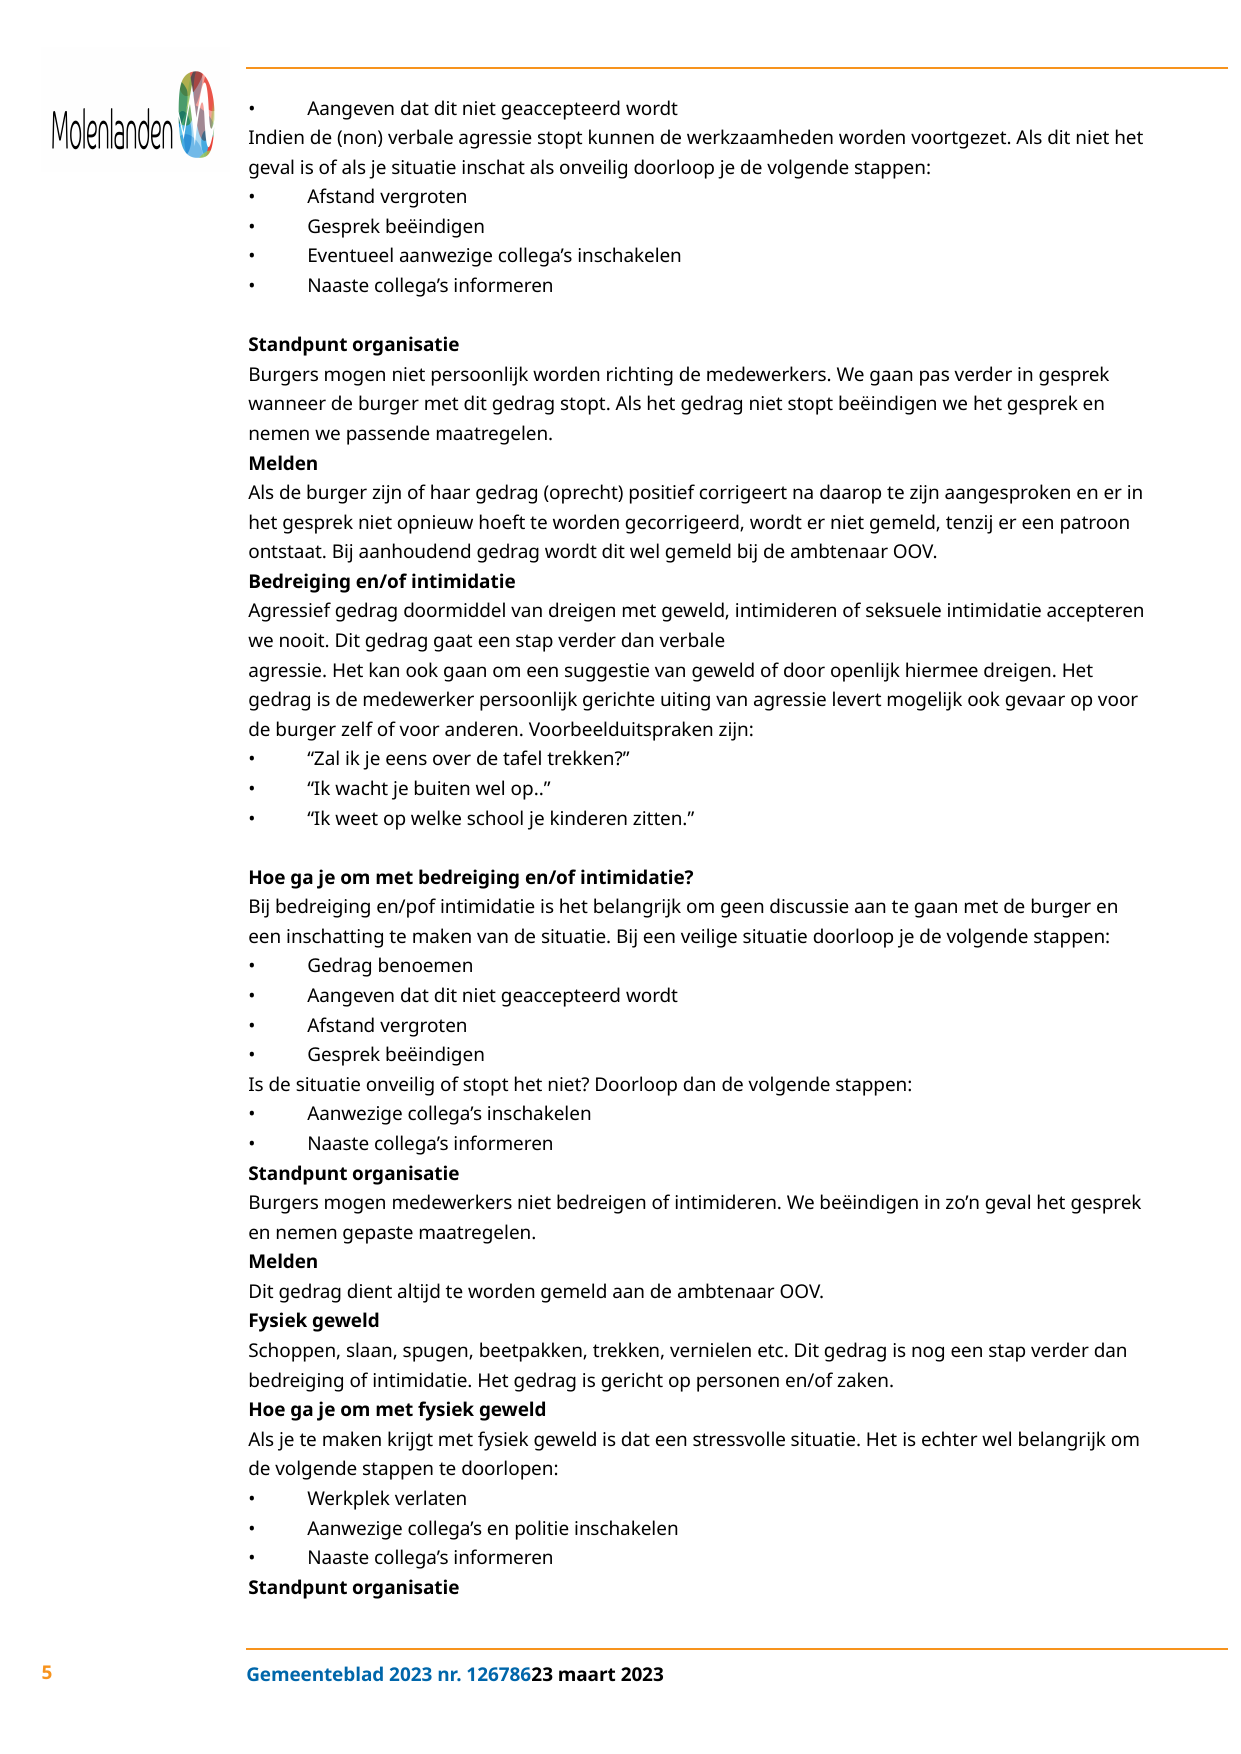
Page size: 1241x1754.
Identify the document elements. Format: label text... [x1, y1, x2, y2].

list Naaste collega’s informeren [248, 1130, 1152, 1156]
text Bedreiging en/of intimidatie [248, 568, 1152, 594]
text Als je te maken krijgt met fysiek geweld is dat een stressvolle situatie. Het is echter wel belangrijk om de volgende stappen te doorlopen: [248, 1426, 1152, 1481]
text Burgers mogen niet persoonlijk worden richting de medewerkers. We gaan pas verder in gesprek wanneer de burger met dit gedrag stopt. Als het gedrag niet stopt beëindigen we het gesprek en nemen we passende maatregelen. [248, 361, 1152, 446]
text Is de situatie onveilig of stopt het niet? Doorloop dan de volgende stappen: [248, 1071, 1152, 1097]
text Bij bedreiging en/pof intimidatie is het belangrijk om geen discussie aan te gaan met de burger en een inschatting te maken van de situatie. Bij een veilige situatie doorloop je de volgende stappen: [248, 893, 1152, 949]
list “Ik weet op welke school je kinderen zitten.” [248, 805, 1152, 831]
text Agressief gedrag doormiddel van dreigen met geweld, intimideren of seksuele intimidatie accepteren we nooit. Dit gedrag gaat een stap verder dan verbale [248, 598, 1152, 653]
text Als de burger zijn of haar gedrag (oprecht) positief corrigeert na daarop te zijn aangesproken en er in het gesprek niet opnieuw hoeft te worden gecorrigeerd, wordt er niet gemeld, tenzij er een patroon ontstaat. Bij aanhoudend gedrag wordt dit wel gemeld bij de ambtenaar OOV. [248, 479, 1152, 564]
text Fysiek geweld [248, 1308, 1152, 1333]
list “Zal ik je eens over de tafel trekken?” [248, 746, 1152, 771]
list Aangeven dat dit niet geaccepteerd wordt [248, 95, 1152, 121]
list Aangeven dat dit niet geaccepteerd wordt [248, 982, 1152, 1008]
text Schoppen, slaan, spugen, beetpakken, trekken, vernielen etc. Dit gedrag is nog een stap verder dan bedreiging of intimidatie. Het gedrag is gericht op personen en/of zaken. [248, 1337, 1152, 1393]
text Standpunt organisatie [248, 1160, 1152, 1186]
picture [41, 47, 231, 172]
text Dit gedrag dient altijd te worden gemeld aan de ambtenaar OOV. [248, 1278, 1152, 1304]
list Aanwezige collega’s en politie inschakelen [248, 1515, 1152, 1541]
text Indien de (non) verbale agressie stopt kunnen de werkzaamheden worden voortgezet. Als dit niet het geval is of als je situatie inschat als onveilig doorloop je de volgende stappen: [248, 124, 1152, 180]
list Aanwezige collega’s inschakelen [248, 1101, 1152, 1126]
list Naaste collega’s informeren [248, 272, 1152, 298]
list Werkplek verlaten [248, 1485, 1152, 1511]
text Melden [248, 450, 1152, 476]
list Naaste collega’s informeren [248, 1544, 1152, 1570]
list Eventueel aanwezige collega’s inschakelen [248, 243, 1152, 268]
list Gedrag benoemen [248, 953, 1152, 978]
text Burgers mogen medewerkers niet bedreigen of intimideren. We beëindigen in zo’n geval het gesprek en nemen gepaste maatregelen. [248, 1189, 1152, 1245]
text Hoe ga je om met bedreiging en/of intimidatie? [248, 864, 1152, 890]
list “Ik wacht je buiten wel op..” [248, 775, 1152, 801]
text Melden [248, 1248, 1152, 1274]
text Hoe ga je om met fysiek geweld [248, 1396, 1152, 1422]
list Afstand vergroten [248, 183, 1152, 209]
text Standpunt organisatie [248, 331, 1152, 357]
text Standpunt organisatie [248, 1574, 1152, 1600]
text agressie. Het kan ook gaan om een suggestie van geweld of door openlijk hiermee dreigen. Het gedrag is de medewerker persoonlijk gerichte uiting van agressie levert mogelijk ook gevaar op voor de burger zelf of voor anderen. Voorbeelduitspraken zijn: [248, 657, 1152, 742]
list Afstand vergroten [248, 1012, 1152, 1038]
list Gesprek beëindigen [248, 1041, 1152, 1067]
list Gesprek beëindigen [248, 213, 1152, 239]
